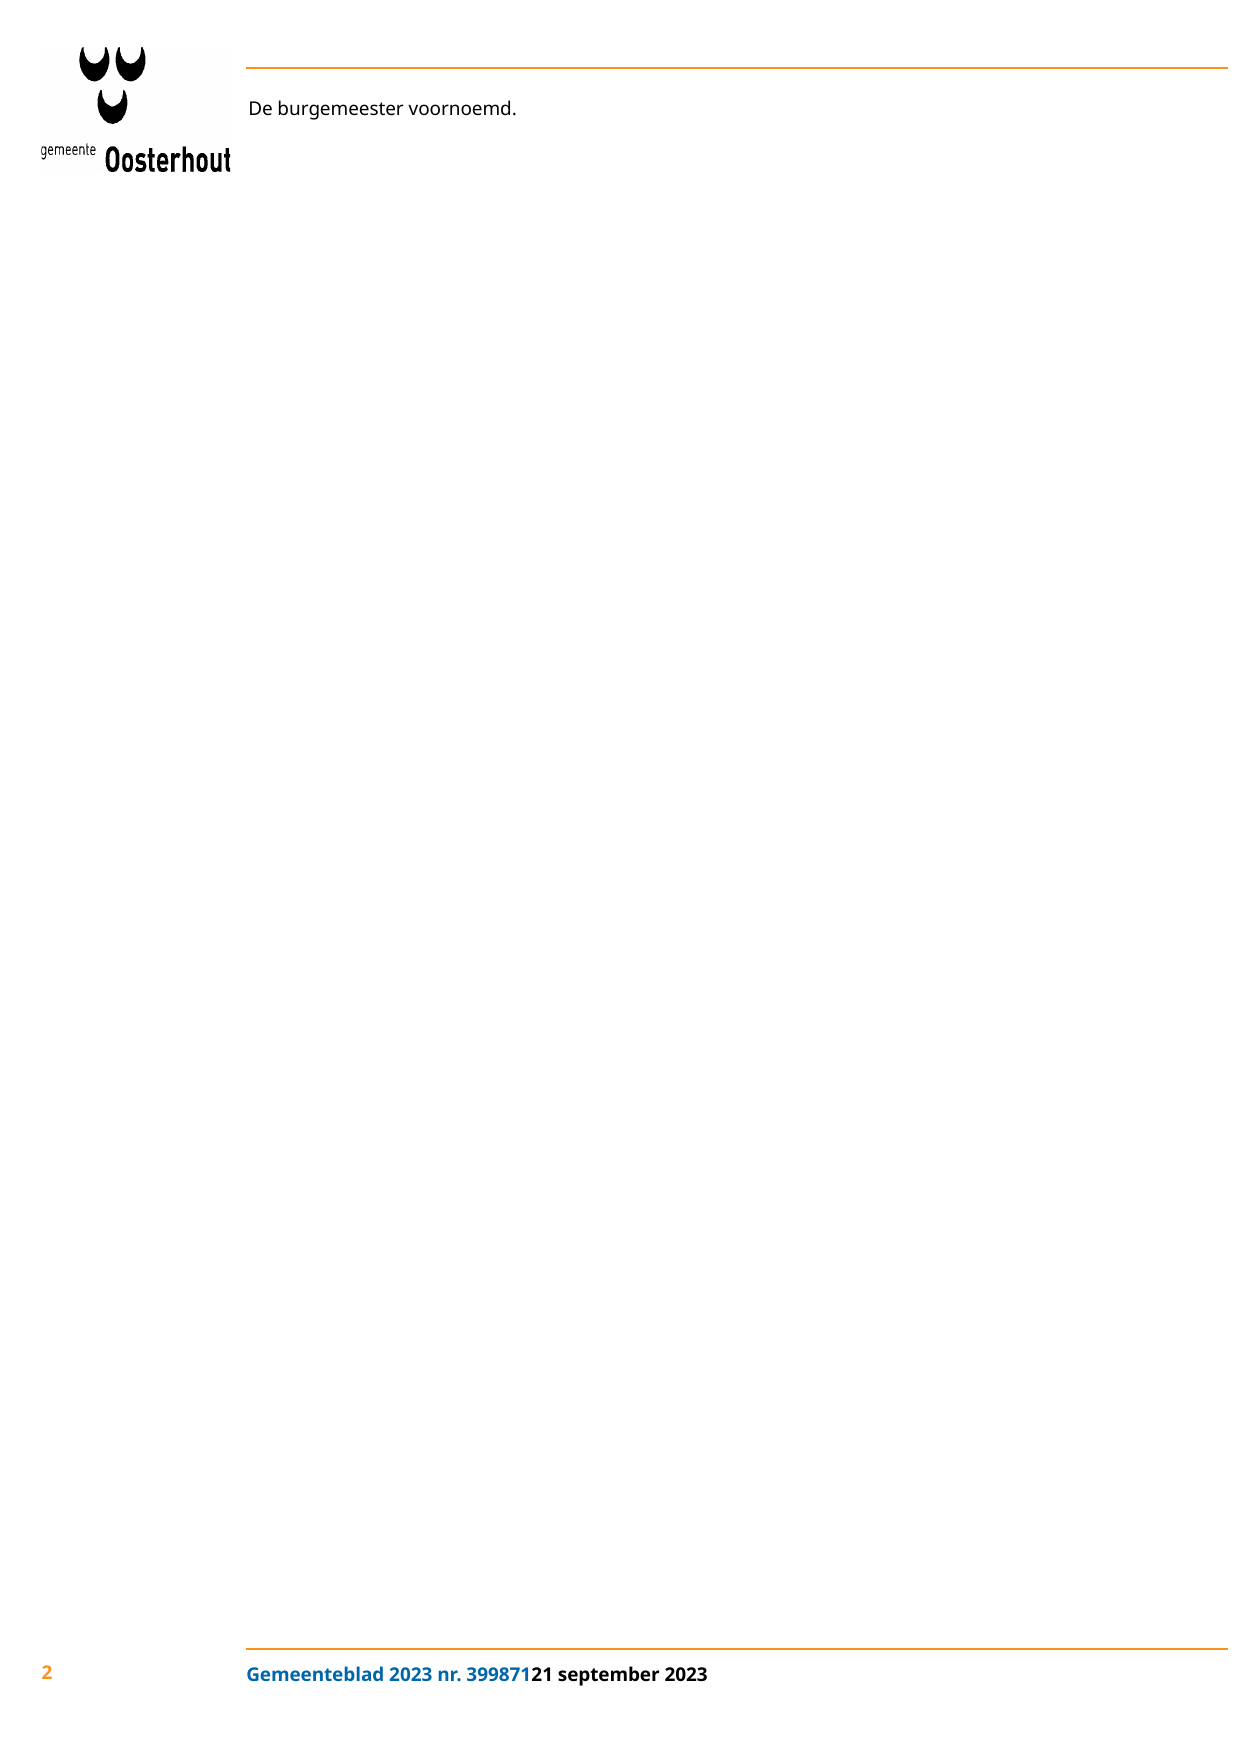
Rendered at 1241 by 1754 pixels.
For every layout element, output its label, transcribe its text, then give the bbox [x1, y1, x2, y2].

picture [41, 47, 231, 172]
text De burgemeester voornoemd. [248, 95, 1152, 121]
